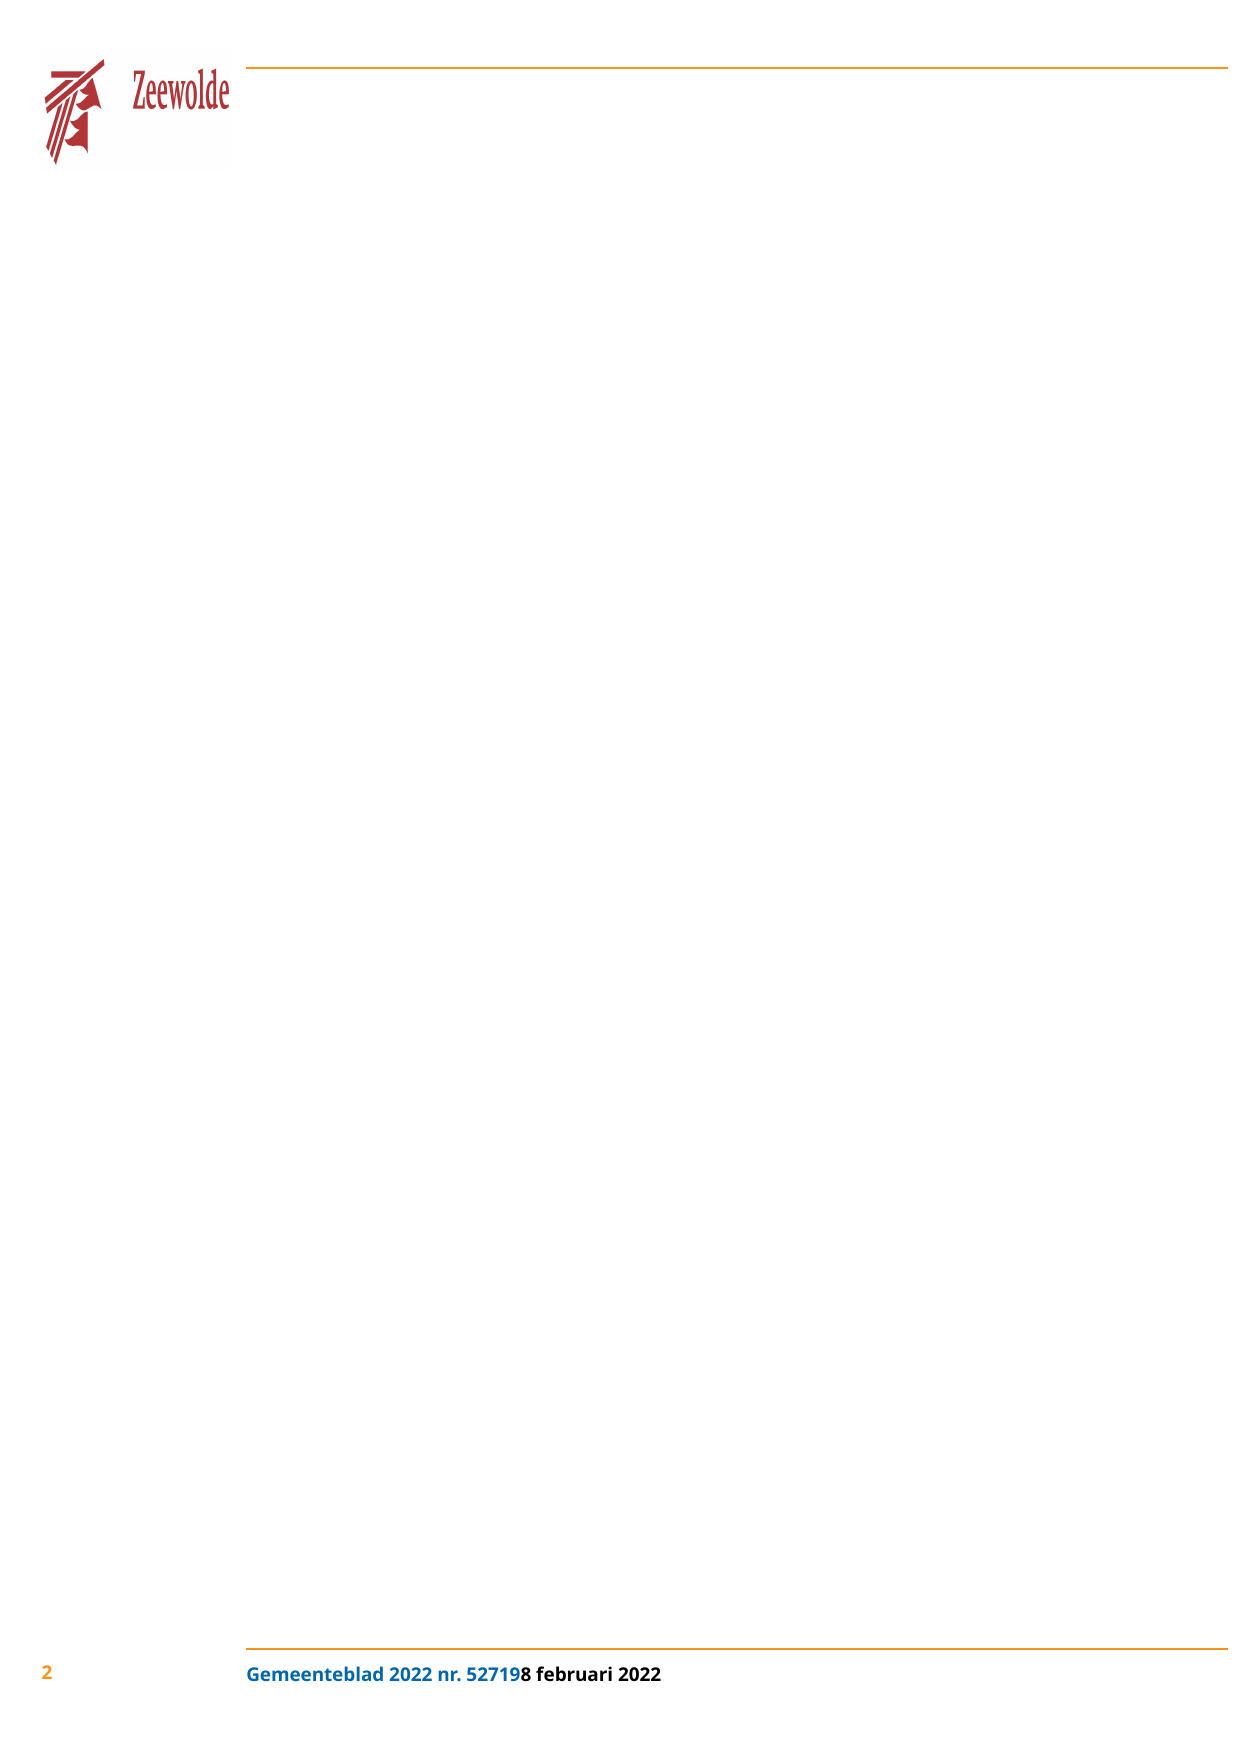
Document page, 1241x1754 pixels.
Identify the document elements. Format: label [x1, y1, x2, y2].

picture [41, 47, 231, 172]
